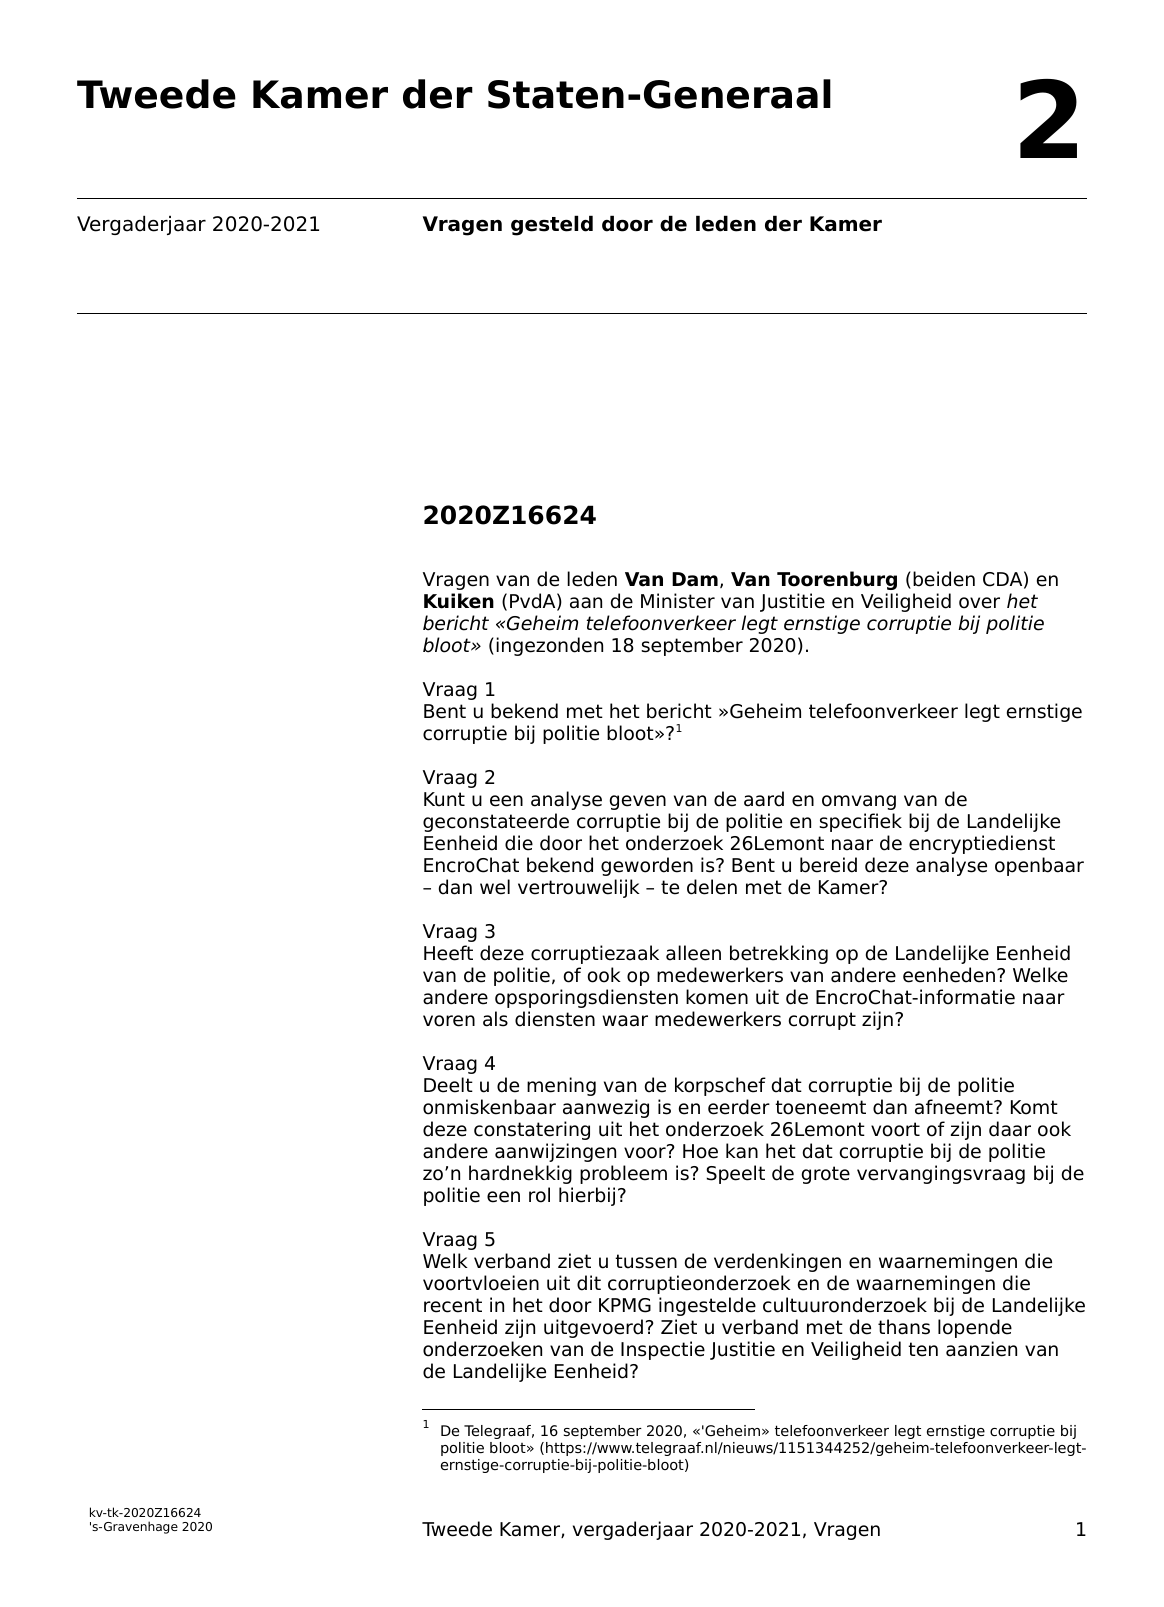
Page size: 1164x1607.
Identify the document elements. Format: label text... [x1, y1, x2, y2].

text Welk verband ziet u tussen de verdenkingen en waarnemingen die voortvloeien uit dit corruptieonderzoek en de waarnemingen die recent in het door KPMG ingestelde cultuuronderzoek bij de Landelijke Eenheid zijn uitgevoerd? Ziet u verband met de thans lopende onderzoeken van de Inspectie Justitie en Veiligheid ten aanzien van de Landelijke Eenheid? [422, 1251, 1087, 1383]
text 's-Gravenhage 2020 [88, 1520, 323, 1534]
table_header 2 [886, 59, 1087, 198]
text Vraag 5 [422, 1229, 1087, 1251]
text Kunt u een analyse geven van de aard en omvang van de geconstateerde corruptie bij de politie en specifiek bij de Landelijke Eenheid die door het onderzoek 26Lemont naar de encryptiedienst EncroChat bekend geworden is? Bent u bereid deze analyse openbaar – dan wel vertrouwelijk – te delen met de Kamer? [422, 789, 1087, 899]
text 2020Z16624 [422, 501, 1087, 531]
text De Telegraaf, 16 september 2020, «'Geheim» telefoonverkeer legt ernstige corruptie bij politie bloot» (https://www.telegraaf.nl/nieuws/1151344252/geheim-telefoonverkeer-legt-ernstige-corruptie-bij-politie-bloot) [422, 1418, 1087, 1474]
table_header Tweede Kamer der Staten-Generaal [77, 59, 886, 198]
text Vragen van de leden Van Dam, Van Toorenburg (beiden CDA) en Kuiken (PvdA) aan de Minister van Justitie en Veiligheid over het bericht «Geheim telefoonverkeer legt ernstige corruptie bij politie bloot» (ingezonden 18 september 2020). [422, 569, 1087, 657]
text Vraag 3 [422, 921, 1087, 943]
text Vraag 1 [422, 679, 1087, 701]
table_cell Vragen gesteld door de leden der Kamer [422, 199, 1087, 313]
text Bent u bekend met het bericht »Geheim telefoonverkeer legt ernstige corruptie bij politie bloot»? [422, 701, 1087, 745]
text Vraag 2 [422, 767, 1087, 789]
text kv-tk-2020Z16624 [88, 1506, 323, 1520]
table_cell Vergaderjaar 2020-2021 [77, 199, 422, 313]
text Heeft deze corruptiezaak alleen betrekking op de Landelijke Eenheid van de politie, of ook op medewerkers van andere eenheden? Welke andere opsporingsdiensten komen uit de EncroChat-informatie naar voren als diensten waar medewerkers corrupt zijn? [422, 943, 1087, 1031]
text Vraag 4 [422, 1053, 1087, 1075]
text Deelt u de mening van de korpschef dat corruptie bij de politie onmiskenbaar aanwezig is en eerder toeneemt dan afneemt? Komt deze constatering uit het onderzoek 26Lemont voort of zijn daar ook andere aanwijzingen voor? Hoe kan het dat corruptie bij de politie zo’n hardnekkig probleem is? Speelt de grote vervangingsvraag bij de politie een rol hierbij? [422, 1075, 1087, 1207]
